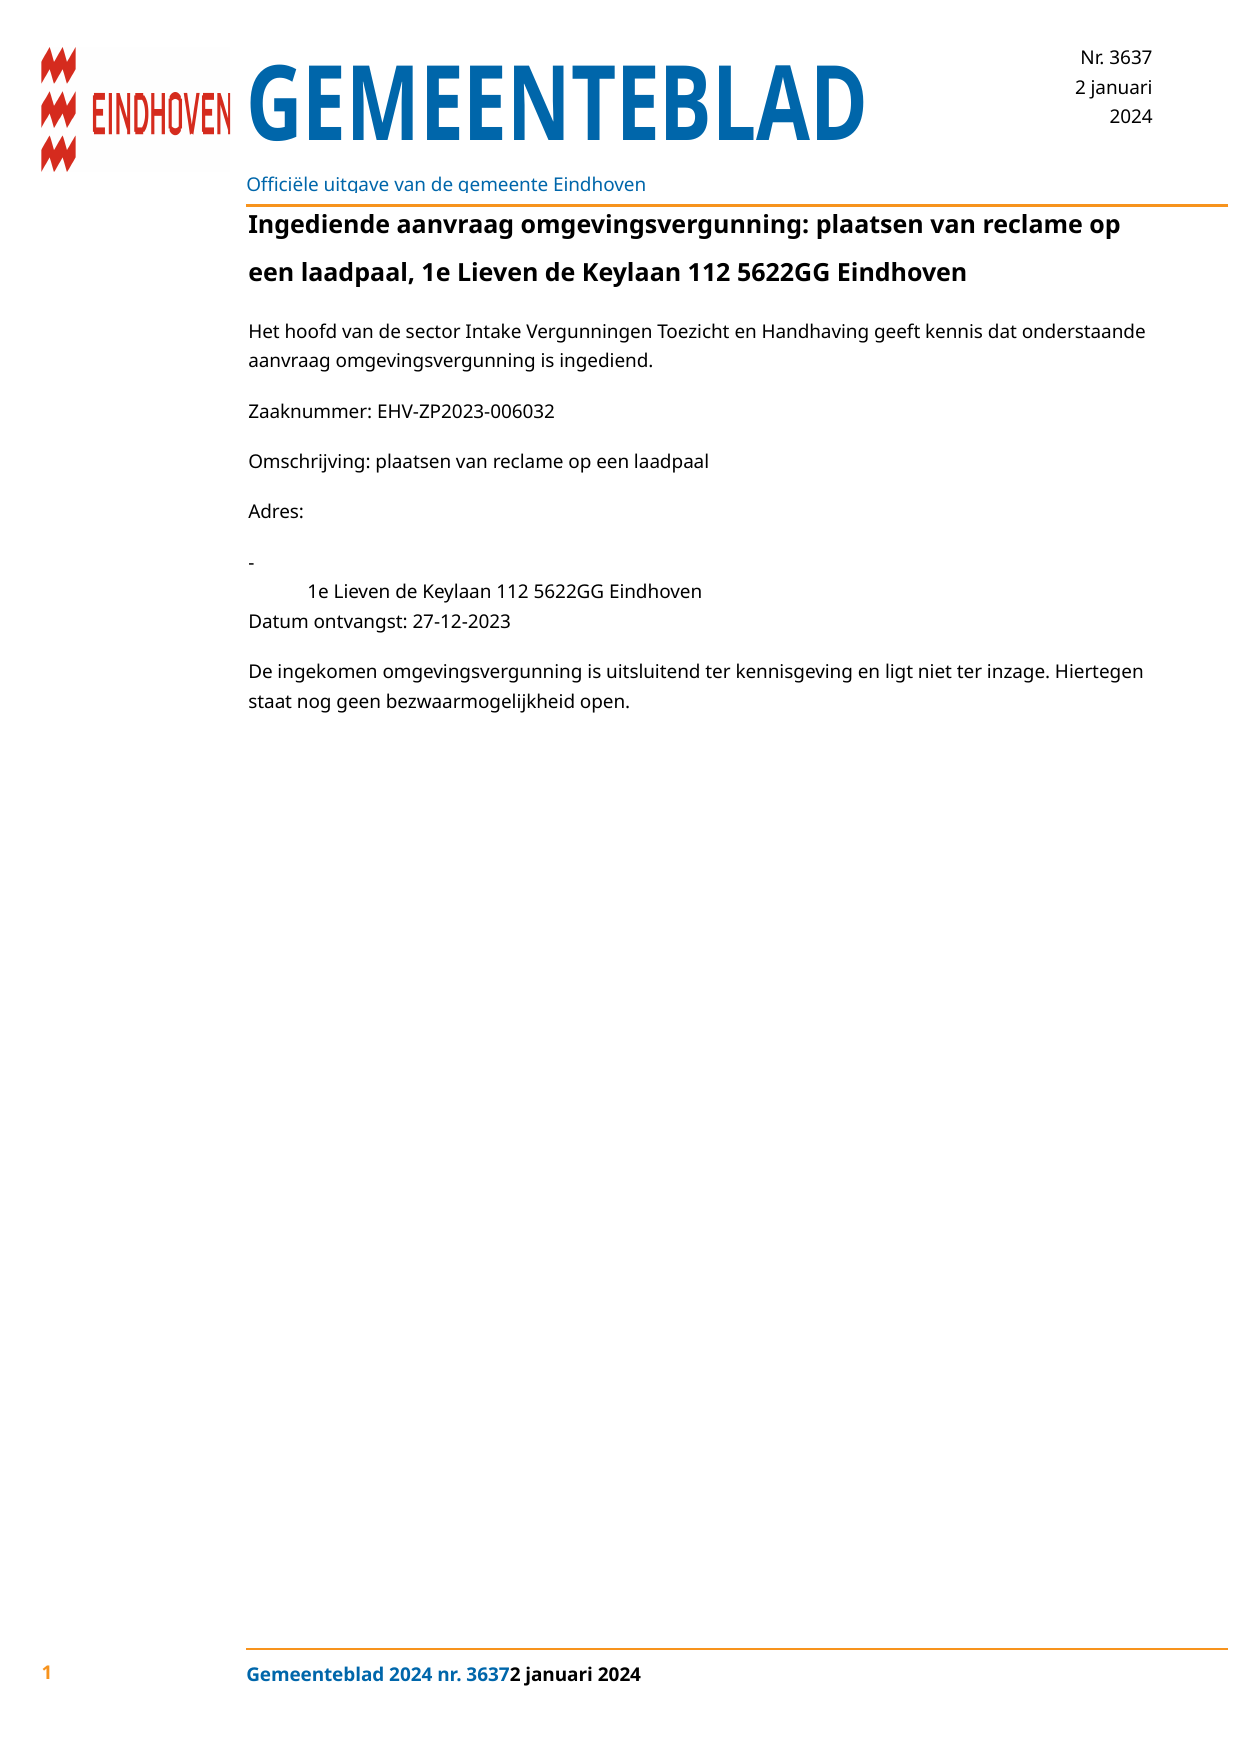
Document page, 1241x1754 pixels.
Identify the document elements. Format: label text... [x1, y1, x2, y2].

text Datum ontvangst: 27-12-2023 [248, 608, 1152, 634]
text Ingediende aanvraag omgevingsvergunning: plaatsen van reclame op een laadpaal, 1e Lieven de Keylaan 112 5622GG Eindhoven [248, 207, 1152, 288]
text De ingekomen omgevingsvergunning is uitsluitend ter kennisgeving en ligt niet ter inzage. Hiertegen staat nog geen bezwaarmogelijkheid open. [248, 659, 1152, 714]
list 1e Lieven de Keylaan 112 5622GG Eindhoven [248, 579, 1152, 604]
picture [41, 47, 231, 172]
text Omschrijving: plaatsen van reclame op een laadpaal [248, 448, 1152, 474]
text Zaaknummer: EHV-ZP2023-006032 [248, 398, 1152, 424]
text Het hoofd van de sector Intake Vergunningen Toezicht en Handhaving geeft kennis dat onderstaande aanvraag omgevingsvergunning is ingediend. [248, 318, 1152, 373]
text Adres: [248, 499, 1152, 524]
